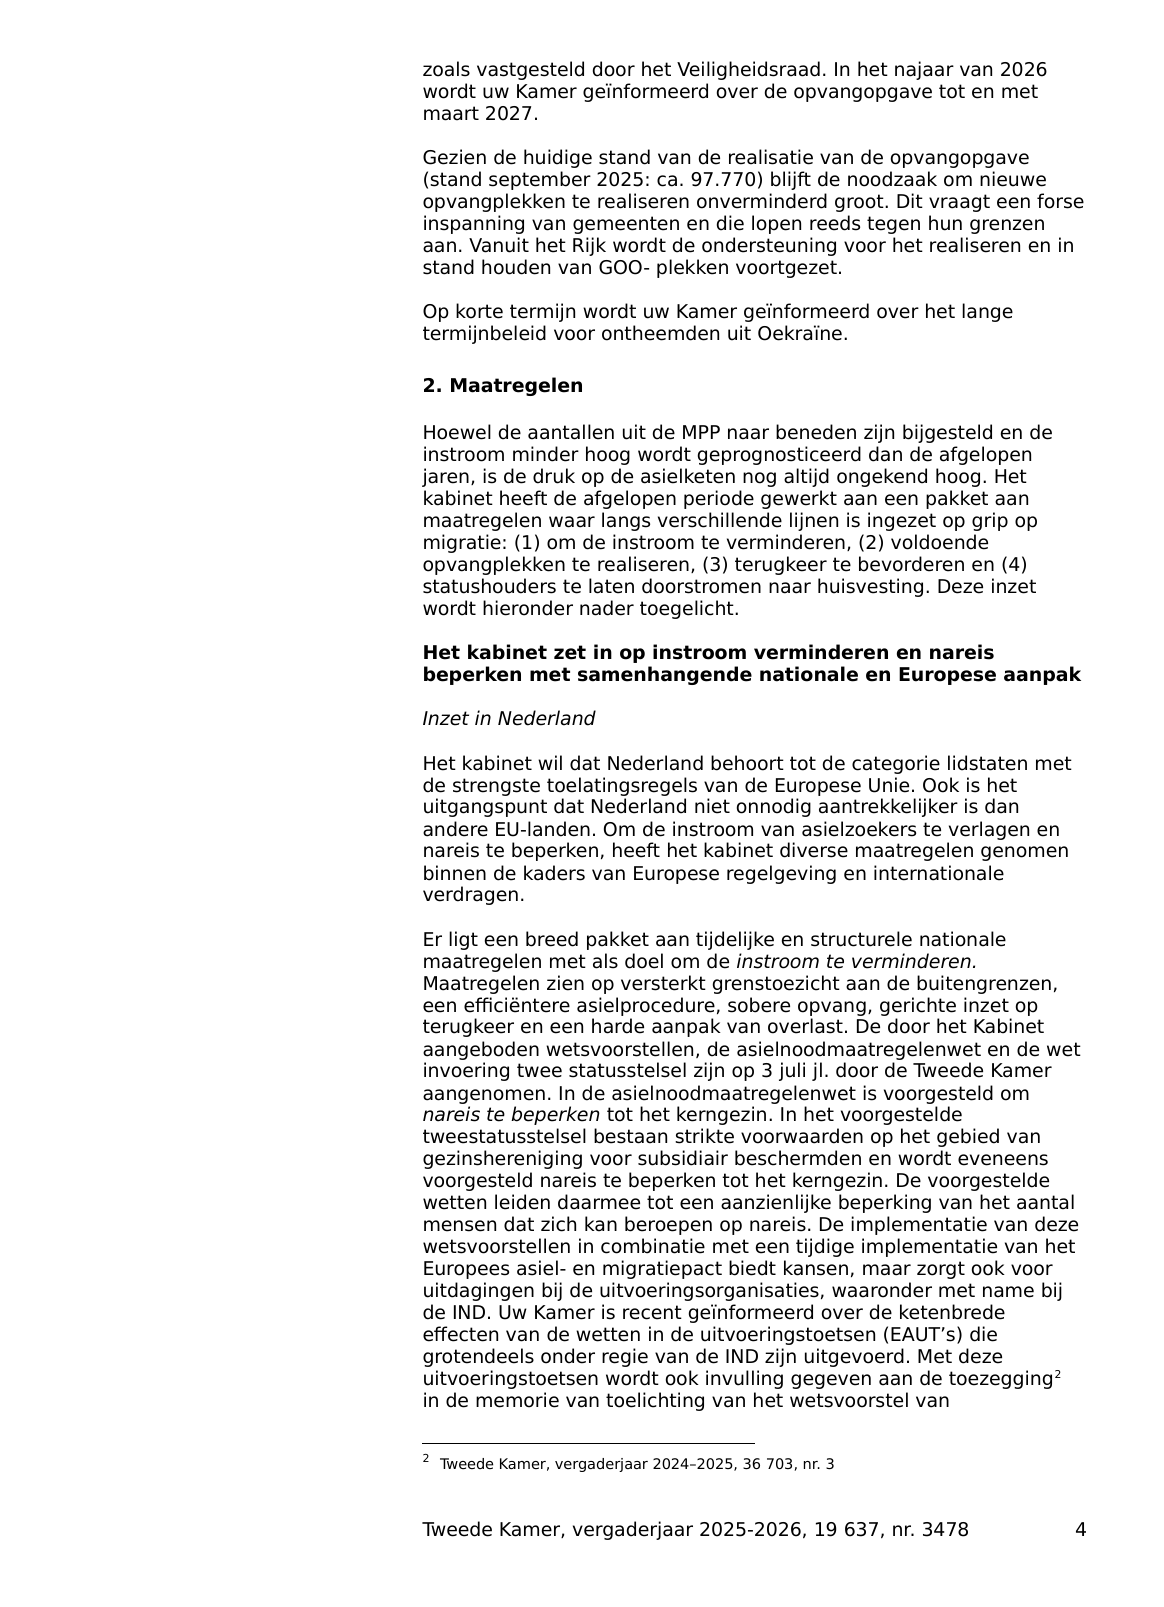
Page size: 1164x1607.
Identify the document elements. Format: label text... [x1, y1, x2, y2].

text Tweede Kamer, vergaderjaar 2024–2025, 36 703, nr. 3 [422, 1452, 1087, 1474]
text Op korte termijn wordt uw Kamer geïnformeerd over het lange termijnbeleid voor ontheemden uit Oekraïne. [422, 301, 1087, 345]
text Het kabinet wil dat Nederland behoort tot de categorie lidstaten met de strengste toelatingsregels van de Europese Unie. Ook is het uitgangspunt dat Nederland niet onnodig aantrekkelijker is dan andere EU-landen. Om de instroom van asielzoekers te verlagen en nareis te beperken, heeft het kabinet diverse maatregelen genomen binnen de kaders van Europese regelgeving en internationale verdragen. [422, 752, 1087, 906]
text Gezien de huidige stand van de realisatie van de opvangopgave (stand september 2025: ca. 97.770) blijft de noodzaak om nieuwe opvangplekken te realiseren onverminderd groot. Dit vraagt een forse inspanning van gemeenten en die lopen reeds tegen hun grenzen aan. Vanuit het Rijk wordt de ondersteuning voor het realiseren en in stand houden van GOO- plekken voortgezet. [422, 147, 1087, 279]
text Hoewel de aantallen uit de MPP naar beneden zijn bijgesteld en de instroom minder hoog wordt geprognosticeerd dan de afgelopen jaren, is de druk op de asielketen nog altijd ongekend hoog. Het kabinet heeft de afgelopen periode gewerkt aan een pakket aan maatregelen waar langs verschillende lijnen is ingezet op grip op migratie: (1) om de instroom te verminderen, (2) voldoende opvangplekken te realiseren, (3) terugkeer te bevorderen en (4) statushouders te laten doorstromen naar huisvesting. Deze inzet wordt hieronder nader toegelicht. [422, 422, 1087, 620]
subtitle 2. Maatregelen [422, 375, 1087, 397]
text Er ligt een breed pakket aan tijdelijke en structurele nationale maatregelen met als doel om de instroom te verminderen. Maatregelen zien op versterkt grenstoezicht aan de buitengrenzen, een efficiëntere asielprocedure, sobere opvang, gerichte inzet op terugkeer en een harde aanpak van overlast. De door het Kabinet aangeboden wetsvoorstellen, de asielnoodmaatregelenwet en de wet invoering twee statusstelsel zijn op 3 juli jl. door de Tweede Kamer aangenomen. In de asielnoodmaatregelenwet is voorgesteld om nareis te beperken tot het kerngezin. In het voorgestelde tweestatusstelsel bestaan strikte voorwaarden op het gebied van gezinshereniging voor subsidiair beschermden en wordt eveneens voorgesteld nareis te beperken tot het kerngezin. De voorgestelde wetten leiden daarmee tot een aanzienlijke beperking van het aantal mensen dat zich kan beroepen op nareis. De implementatie van deze wetsvoorstellen in combinatie met een tijdige implementatie van het Europees asiel- en migratiepact biedt kansen, maar zorgt ook voor uitdagingen bij de uitvoeringsorganisaties, waaronder met name bij de IND. Uw Kamer is recent geïnformeerd over de ketenbrede effecten van de wetten in de uitvoeringstoetsen (EAUT’s) die grotendeels onder regie van de IND zijn uitgevoerd. Met deze uitvoeringstoetsen wordt ook invulling gegeven aan de toezegging in de memorie van toelichting van het wetsvoorstel van [422, 928, 1087, 1412]
subtitle Inzet in Nederland [422, 708, 1087, 730]
text zoals vastgesteld door het Veiligheidsraad. In het najaar van 2026 wordt uw Kamer geïnformeerd over de opvangopgave tot en met maart 2027. [422, 59, 1087, 125]
subtitle Het kabinet zet in op instroom verminderen en nareis beperken met samenhangende nationale en Europese aanpak [422, 642, 1087, 686]
